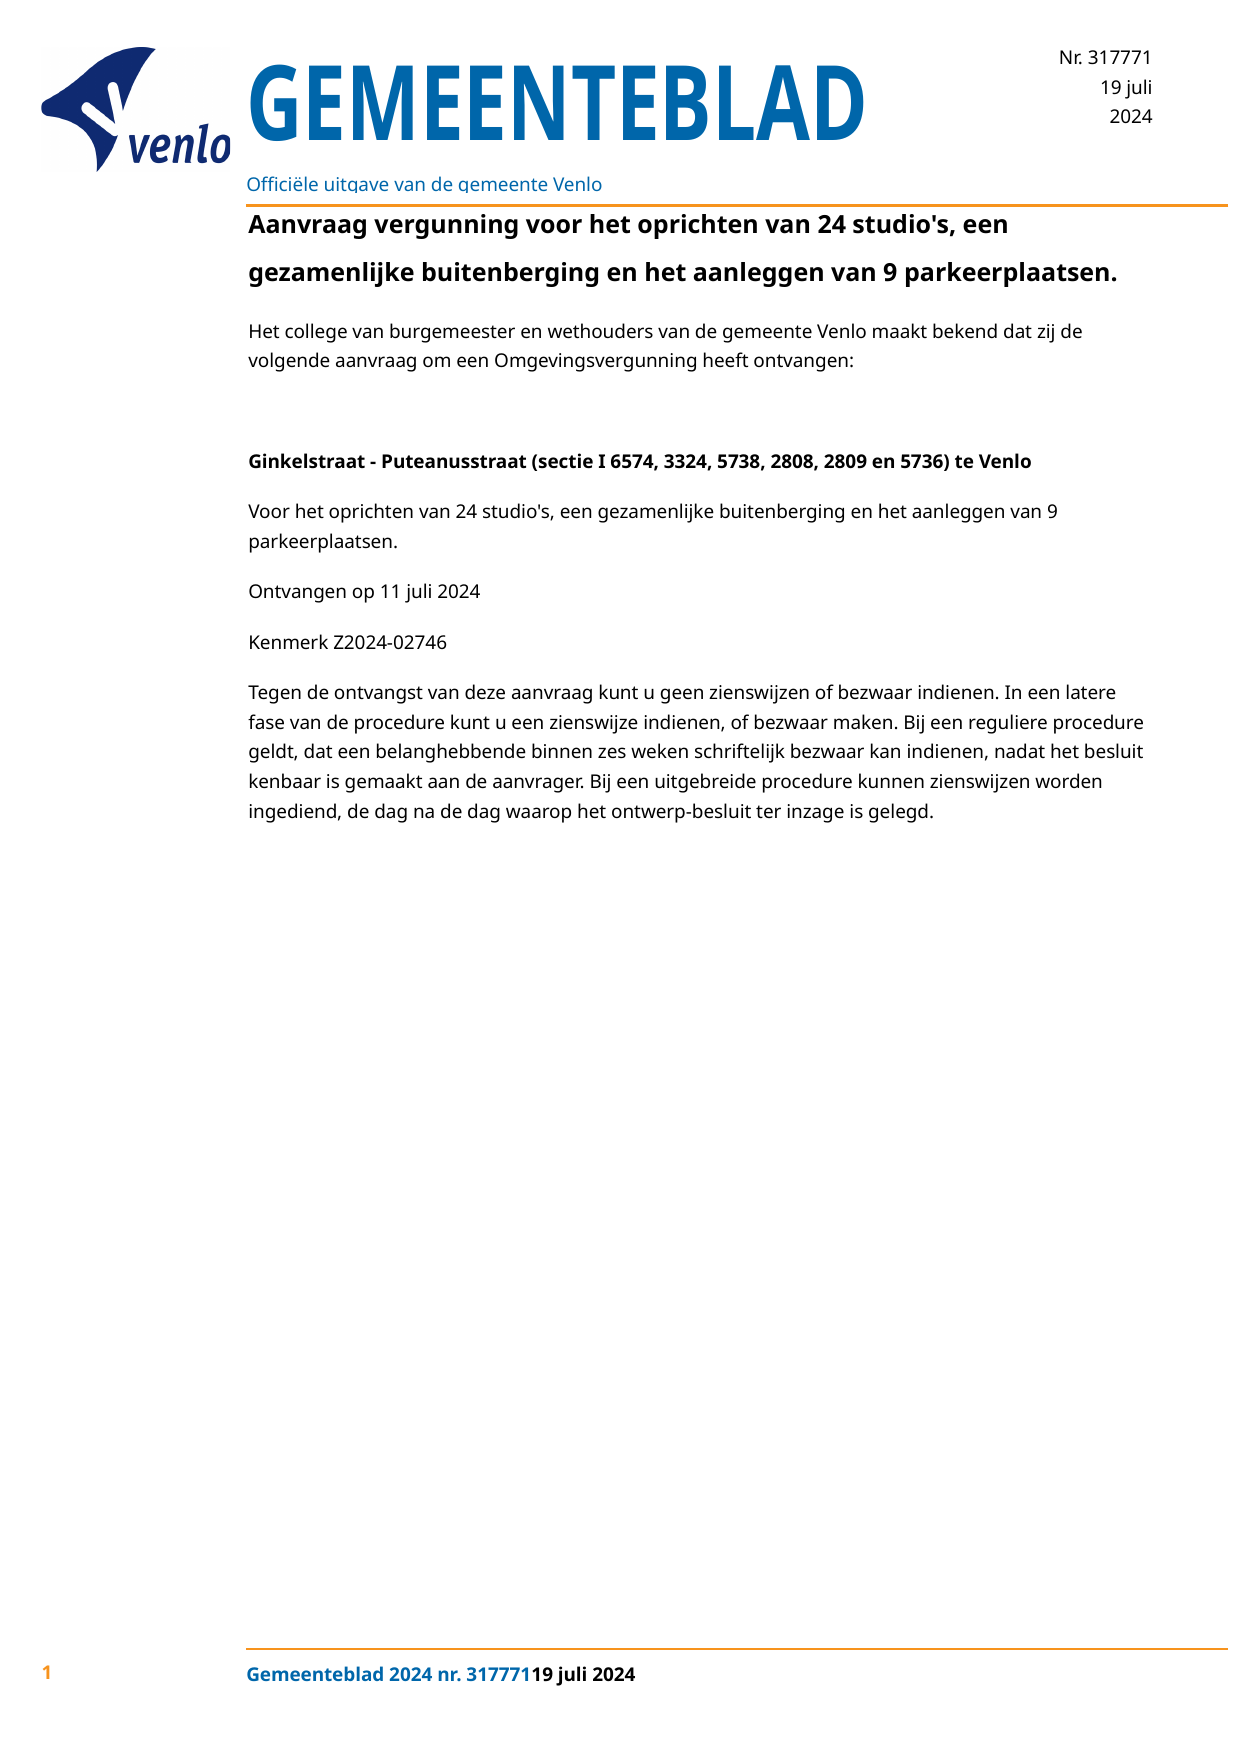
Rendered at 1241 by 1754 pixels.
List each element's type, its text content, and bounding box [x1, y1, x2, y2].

text Voor het oprichten van 24 studio's, een gezamenlijke buitenberging en het aanleggen van 9 parkeerplaatsen. [248, 499, 1152, 554]
text Het college van burgemeester en wethouders van de gemeente Venlo maakt bekend dat zij de volgende aanvraag om een Omgevingsvergunning heeft ontvangen: [248, 318, 1152, 373]
text Aanvraag vergunning voor het oprichten van 24 studio's, een gezamenlijke buitenberging en het aanleggen van 9 parkeerplaatsen. [248, 207, 1152, 288]
picture [41, 47, 231, 172]
text Tegen de ontvangst van deze aanvraag kunt u geen zienswijzen of bezwaar indienen. In een latere fase van de procedure kunt u een zienswijze indienen, of bezwaar maken. Bij een reguliere procedure geldt, dat een belanghebbende binnen zes weken schriftelijk bezwaar kan indienen, nadat het besluit kenbaar is gemaakt aan de aanvrager. Bij een uitgebreide procedure kunnen zienswijzen worden ingediend, de dag na de dag waarop het ontwerp-besluit ter inzage is gelegd. [248, 679, 1152, 824]
text Ginkelstraat - Puteanusstraat (sectie I 6574, 3324, 5738, 2808, 2809 en 5736) te Venlo [248, 448, 1152, 474]
text Ontvangen op 11 juli 2024 [248, 579, 1152, 604]
text Kenmerk Z2024-02746 [248, 629, 1152, 655]
